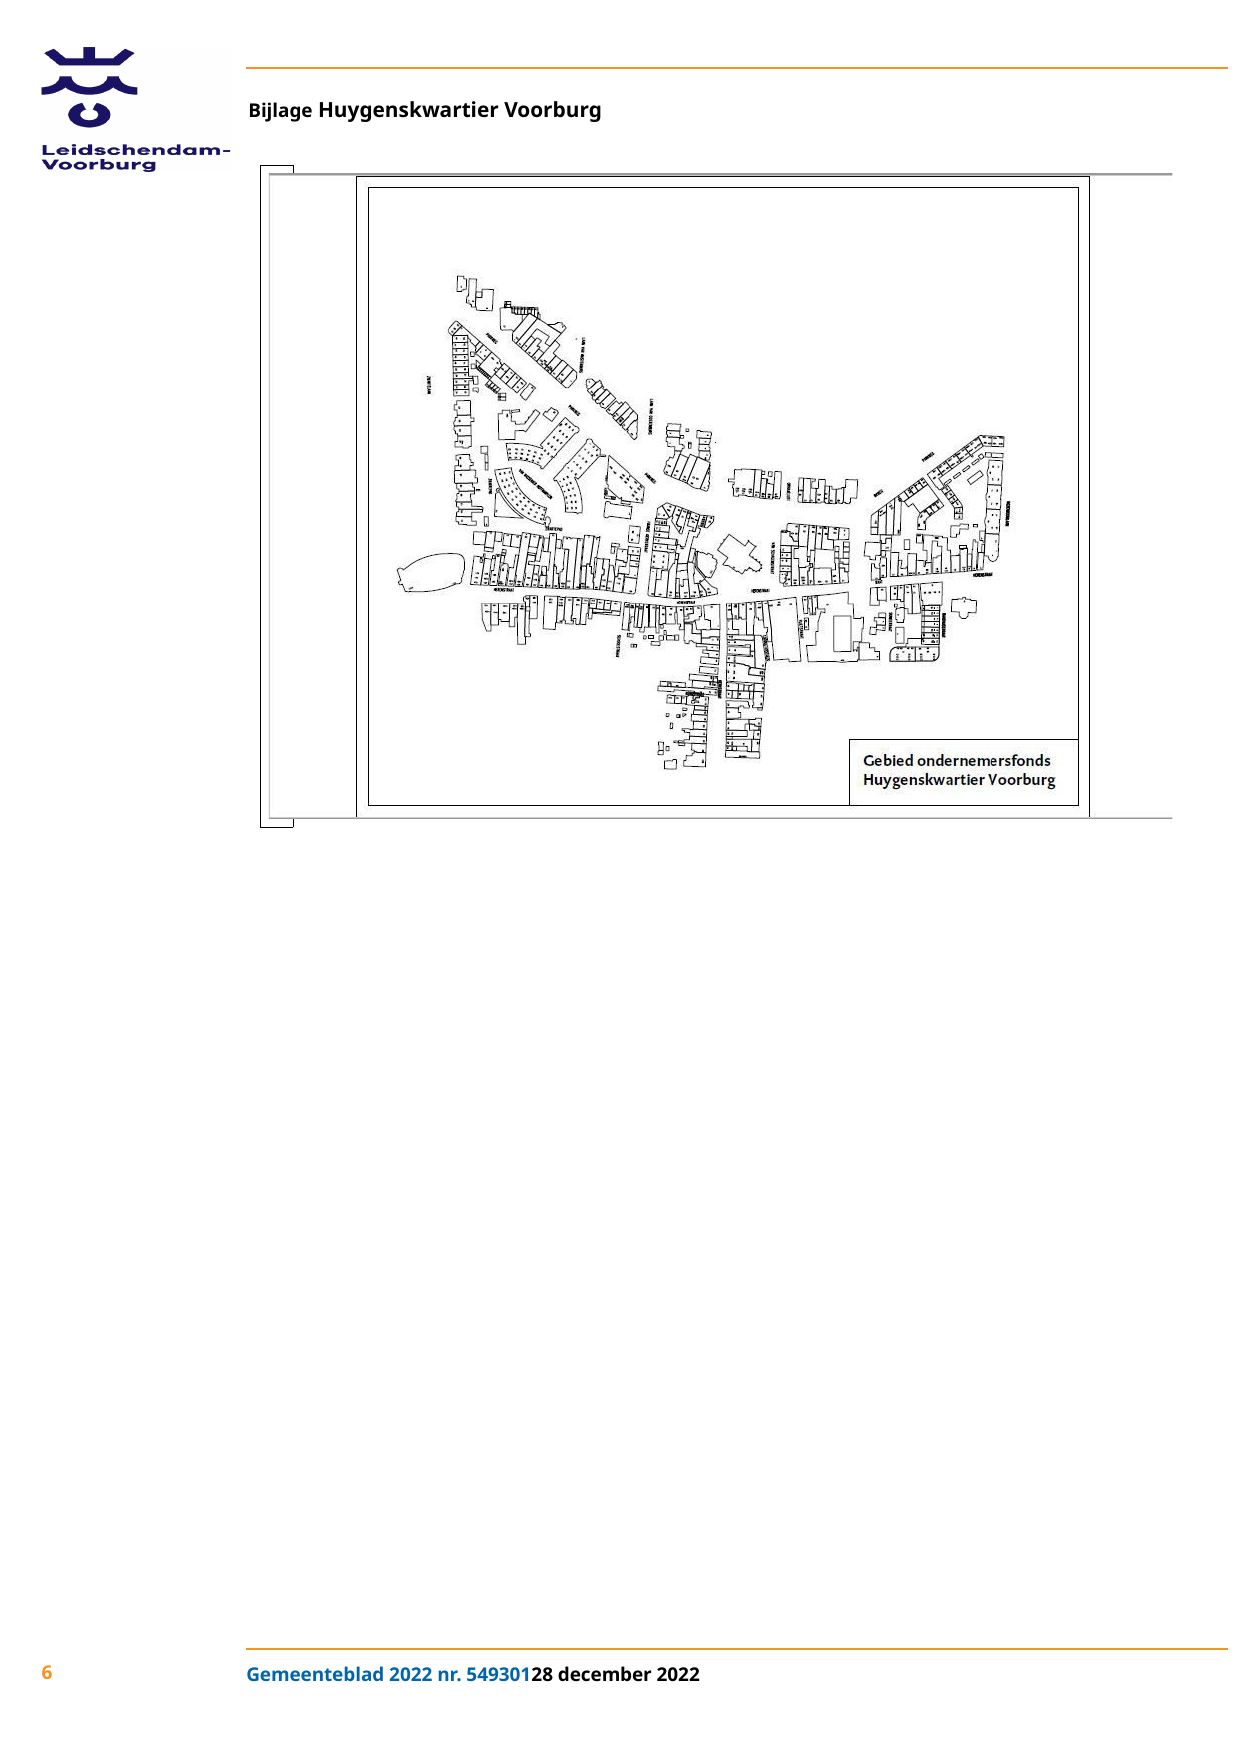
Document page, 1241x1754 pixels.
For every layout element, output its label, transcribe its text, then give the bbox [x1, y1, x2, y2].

picture [268, 173, 1173, 819]
text Bijlage Huygenskwartier Voorburg [248, 95, 1152, 123]
picture [41, 47, 231, 172]
